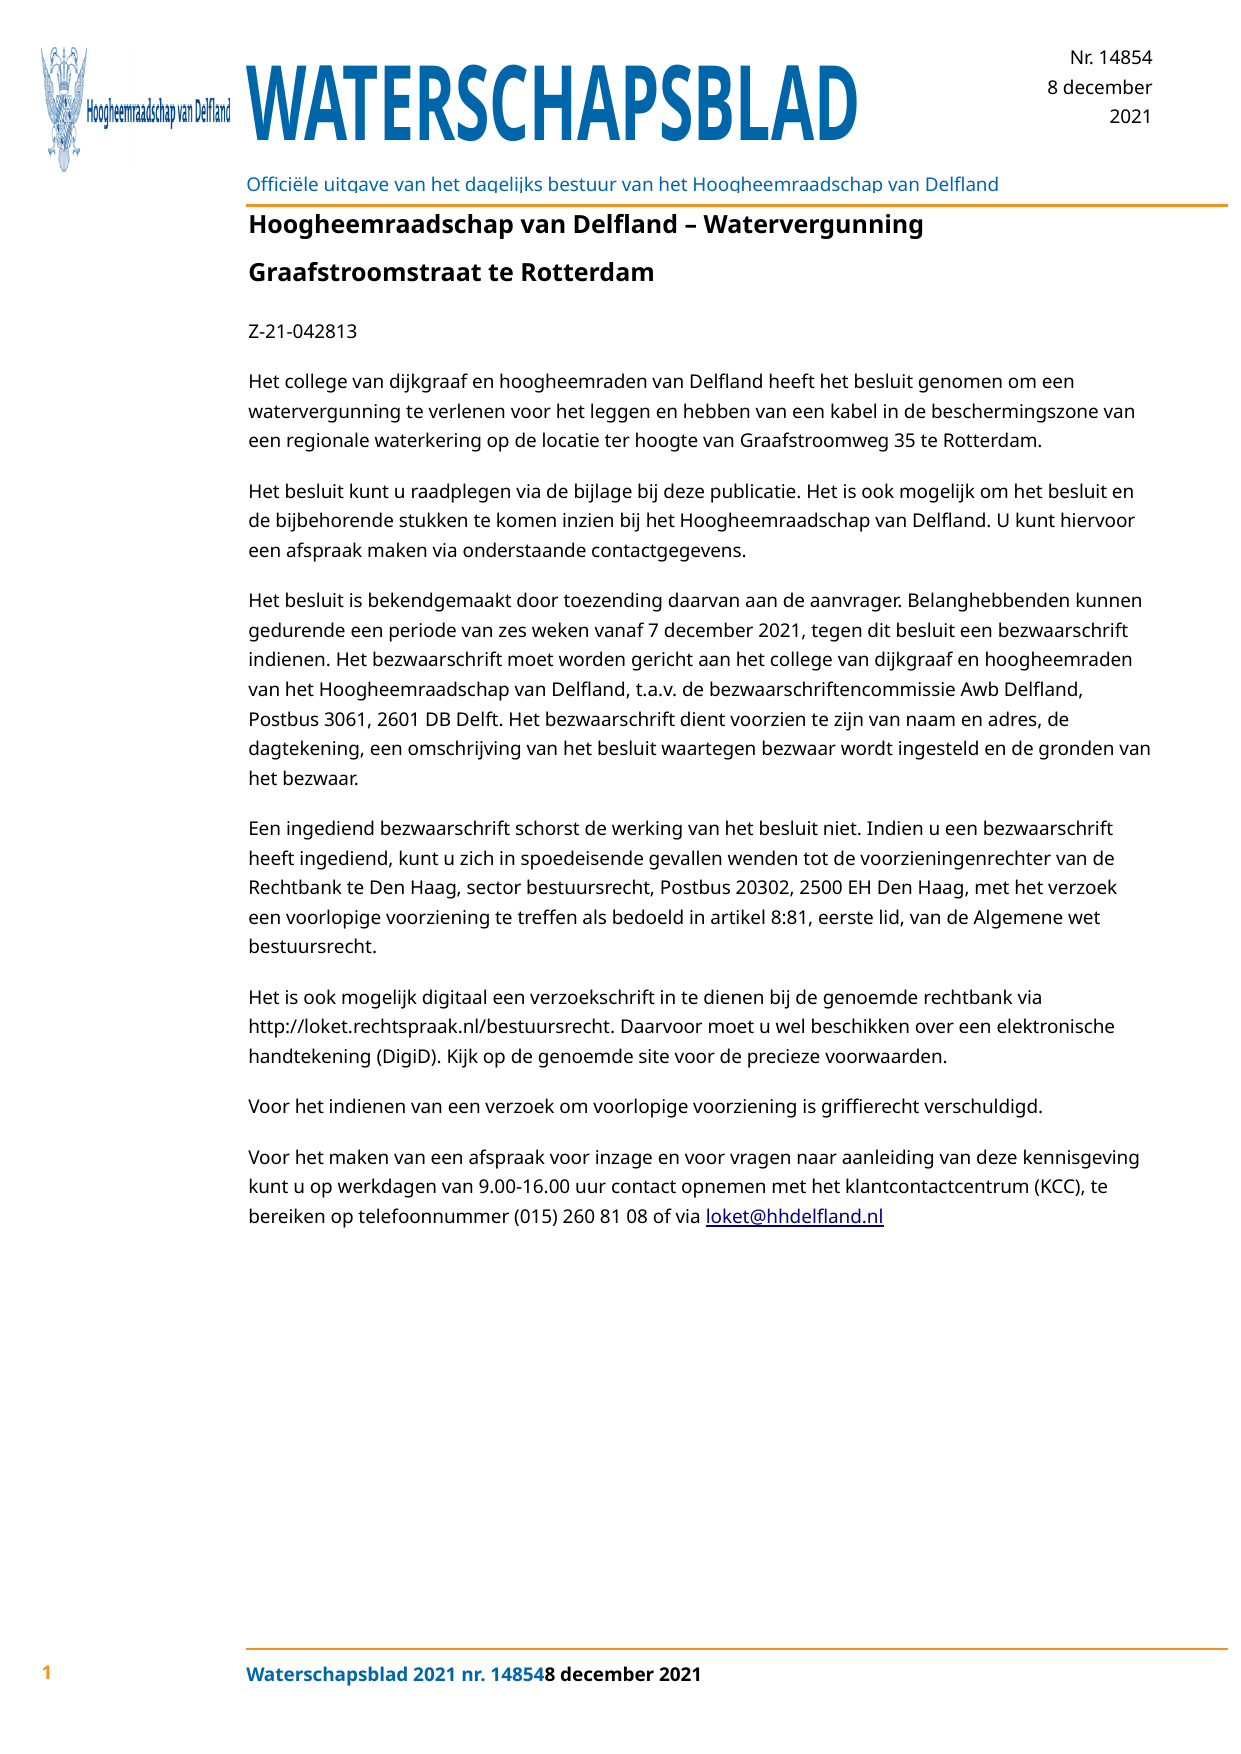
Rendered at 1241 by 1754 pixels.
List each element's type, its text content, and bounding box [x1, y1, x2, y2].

text Het college van dijkgraaf en hoogheemraden van Delfland heeft het besluit genomen om een watervergunning te verlenen voor het leggen en hebben van een kabel in de beschermingszone van een regionale waterkering op de locatie ter hoogte van Graafstroomweg 35 te Rotterdam. [248, 368, 1152, 453]
text Het besluit kunt u raadplegen via de bijlage bij deze publicatie. Het is ook mogelijk om het besluit en de bijbehorende stukken te komen inzien bij het Hoogheemraadschap van Delfland. U kunt hiervoor een afspraak maken via onderstaande contactgegevens. [248, 478, 1152, 563]
text Voor het indienen van een verzoek om voorlopige voorziening is griffierecht verschuldigd. [248, 1094, 1152, 1119]
text Het is ook mogelijk digitaal een verzoekschrift in te dienen bij de genoemde rechtbank via http://loket.rechtspraak.nl/bestuursrecht. Daarvoor moet u wel beschikken over een elektronische handtekening (DigiD). Kijk op de genoemde site voor de precieze voorwaarden. [248, 984, 1152, 1069]
text Een ingediend bezwaarschrift schorst de werking van het besluit niet. Indien u een bezwaarschrift heeft ingediend, kunt u zich in spoedeisende gevallen wenden tot de voorzieningenrechter van de Rechtbank te Den Haag, sector bestuursrecht, Postbus 20302, 2500 EH Den Haag, met het verzoek een voorlopige voorziening te treffen als bedoeld in artikel 8:81, eerste lid, van de Algemene wet bestuursrecht. [248, 815, 1152, 959]
text Hoogheemraadschap van Delfland – Watervergunning Graafstroomstraat te Rotterdam [248, 207, 1152, 288]
text Het besluit is bekendgemaakt door toezending daarvan aan de aanvrager. Belanghebbenden kunnen gedurende een periode van zes weken vanaf 7 december 2021, tegen dit besluit een bezwaarschrift indienen. Het bezwaarschrift moet worden gericht aan het college van dijkgraaf en hoogheemraden van het Hoogheemraadschap van Delfland, t.a.v. de bezwaarschriftencommissie Awb Delfland, Postbus 3061, 2601 DB Delft. Het bezwaarschrift dient voorzien te zijn van naam en adres, de dagtekening, een omschrijving van het besluit waartegen bezwaar wordt ingesteld en de gronden van het bezwaar. [248, 587, 1152, 791]
text Z-21-042813 [248, 318, 1152, 344]
text Voor het maken van een afspraak voor inzage en voor vragen naar aanleiding van deze kennisgeving kunt u op werkdagen van 9.00-16.00 uur contact opnemen met het klantcontactcentrum (KCC), te bereiken op telefoonnummer (015) 260 81 08 of via loket@hhdelfland.nl [248, 1144, 1152, 1229]
picture [41, 47, 231, 172]
